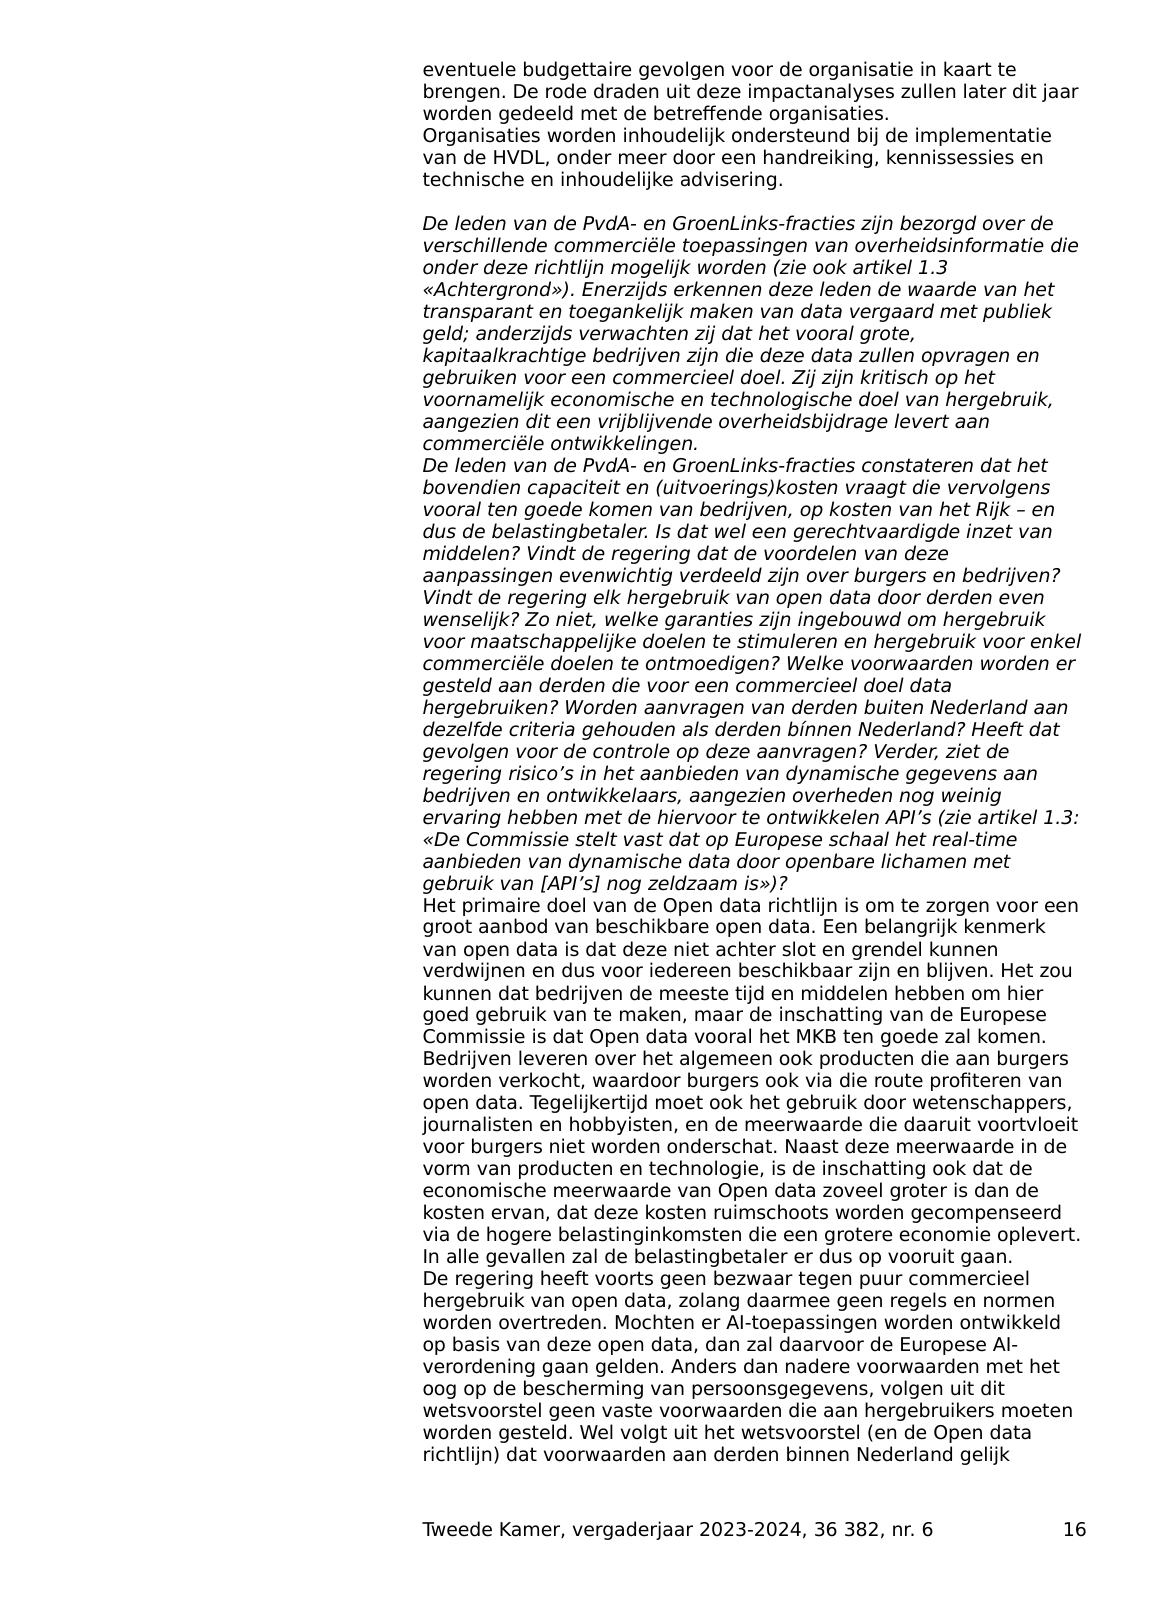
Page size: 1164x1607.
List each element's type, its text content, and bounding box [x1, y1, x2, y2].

text De leden van de PvdA- en GroenLinks-fracties zijn bezorgd over de verschillende commerciële toepassingen van overheidsinformatie die onder deze richtlijn mogelijk worden (zie ook artikel 1.3 «Achtergrond»). Enerzijds erkennen deze leden de waarde van het transparant en toegankelijk maken van data vergaard met publiek geld; anderzijds verwachten zij dat het vooral grote, kapitaalkrachtige bedrijven zijn die deze data zullen opvragen en gebruiken voor een commercieel doel. Zij zijn kritisch op het voornamelijk economische en technologische doel van hergebruik, aangezien dit een vrijblijvende overheidsbijdrage levert aan commerciële ontwikkelingen. [422, 213, 1087, 455]
text eventuele budgettaire gevolgen voor de organisatie in kaart te brengen. De rode draden uit deze impactanalyses zullen later dit jaar worden gedeeld met de betreffende organisaties. [422, 59, 1087, 125]
text Organisaties worden inhoudelijk ondersteund bij de implementatie van de HVDL, onder meer door een handreiking, kennissessies en technische en inhoudelijke advisering. [422, 125, 1087, 191]
text Het primaire doel van de Open data richtlijn is om te zorgen voor een groot aanbod van beschikbare open data. Een belangrijk kenmerk van open data is dat deze niet achter slot en grendel kunnen verdwijnen en dus voor iedereen beschikbaar zijn en blijven. Het zou kunnen dat bedrijven de meeste tijd en middelen hebben om hier goed gebruik van te maken, maar de inschatting van de Europese Commissie is dat Open data vooral het MKB ten goede zal komen. Bedrijven leveren over het algemeen ook producten die aan burgers worden verkocht, waardoor burgers ook via die route profiteren van open data. Tegelijkertijd moet ook het gebruik door wetenschappers, journalisten en hobbyisten, en de meerwaarde die daaruit voortvloeit voor burgers niet worden onderschat. Naast deze meerwaarde in de vorm van producten en technologie, is de inschatting ook dat de economische meerwaarde van Open data zoveel groter is dan de kosten ervan, dat deze kosten ruimschoots worden gecompenseerd via de hogere belastinginkomsten die een grotere economie oplevert. In alle gevallen zal de belastingbetaler er dus op vooruit gaan. [422, 894, 1087, 1268]
text De leden van de PvdA- en GroenLinks-fracties constateren dat het bovendien capaciteit en (uitvoerings)kosten vraagt die vervolgens vooral ten goede komen van bedrijven, op kosten van het Rijk – en dus de belastingbetaler. Is dat wel een gerechtvaardigde inzet van middelen? Vindt de regering dat de voordelen van deze aanpassingen evenwichtig verdeeld zijn over burgers en bedrijven? Vindt de regering elk hergebruik van open data door derden even wenselijk? Zo niet, welke garanties zijn ingebouwd om hergebruik voor maatschappelijke doelen te stimuleren en hergebruik voor enkel commerciële doelen te ontmoedigen? Welke voorwaarden worden er gesteld aan derden die voor een commercieel doel data hergebruiken? Worden aanvragen van derden buiten Nederland aan dezelfde criteria gehouden als derden bínnen Nederland? Heeft dat gevolgen voor de controle op deze aanvragen? Verder, ziet de regering risico’s in het aanbieden van dynamische gegevens aan bedrijven en ontwikkelaars, aangezien overheden nog weinig ervaring hebben met de hiervoor te ontwikkelen API’s (zie artikel 1.3: «De Commissie stelt vast dat op Europese schaal het real-time aanbieden van dynamische data door openbare lichamen met gebruik van [API’s] nog zeldzaam is»)? [422, 455, 1087, 894]
text De regering heeft voorts geen bezwaar tegen puur commercieel hergebruik van open data, zolang daarmee geen regels en normen worden overtreden. Mochten er AI-toepassingen worden ontwikkeld op basis van deze open data, dan zal daarvoor de Europese AI-verordening gaan gelden. Anders dan nadere voorwaarden met het oog op de bescherming van persoonsgegevens, volgen uit dit wetsvoorstel geen vaste voorwaarden die aan hergebruikers moeten worden gesteld. Wel volgt uit het wetsvoorstel (en de Open data richtlijn) dat voorwaarden aan derden binnen Nederland gelijk [422, 1268, 1087, 1466]
